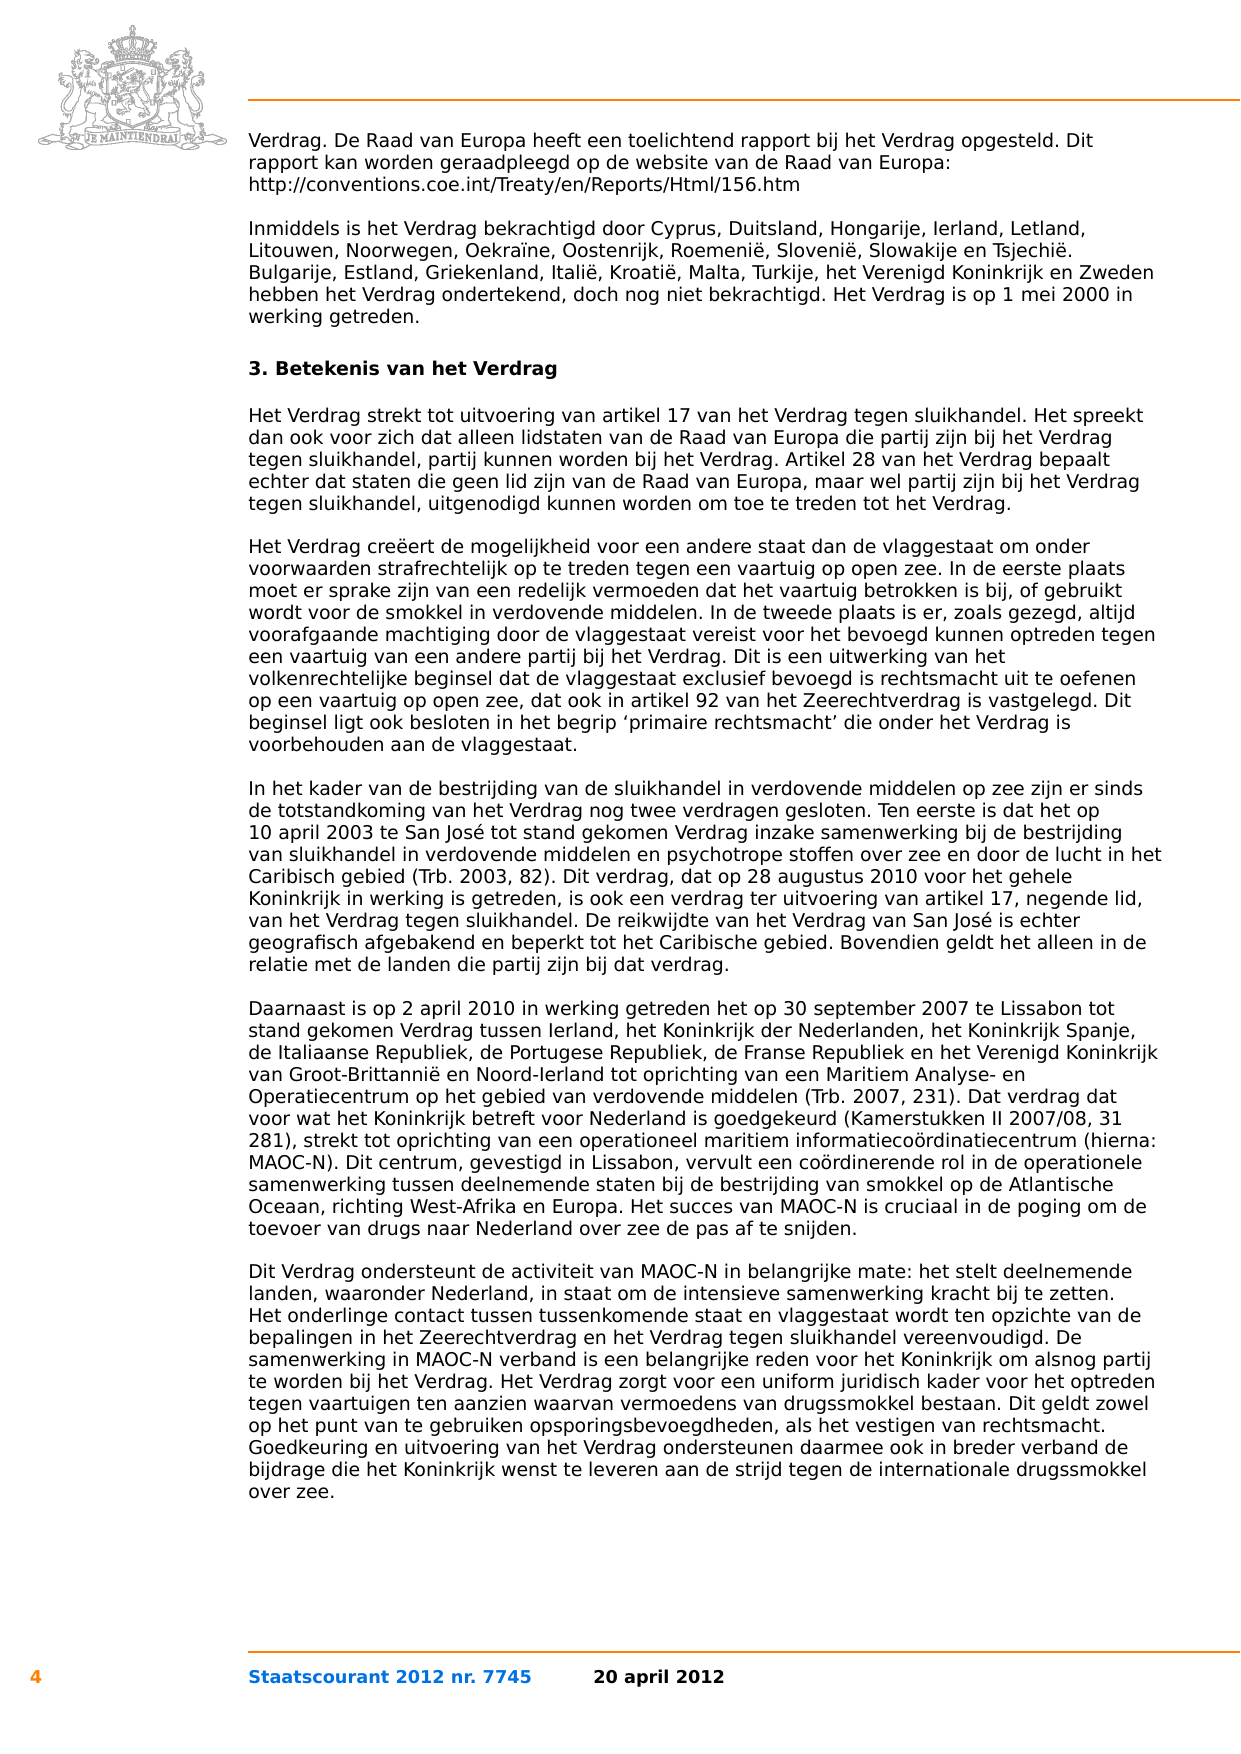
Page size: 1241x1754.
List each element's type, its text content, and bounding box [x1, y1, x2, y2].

text In het kader van de bestrijding van de sluikhandel in verdovende middelen op zee zijn er sinds de totstandkoming van het Verdrag nog twee verdragen gesloten. Ten eerste is dat het op 10 april 2003 te San José tot stand gekomen Verdrag inzake samenwerking bij de bestrijding van sluikhandel in verdovende middelen en psychotrope stoffen over zee en door de lucht in het Caribisch gebied (Trb. 2003, 82). Dit verdrag, dat op 28 augustus 2010 voor het gehele Koninkrijk in werking is getreden, is ook een verdrag ter uitvoering van artikel 17, negende lid, van het Verdrag tegen sluikhandel. De reikwijdte van het Verdrag van San José is echter geografisch afgebakend en beperkt tot het Caribische gebied. Bovendien geldt het alleen in de relatie met de landen die partij zijn bij dat verdrag. [248, 778, 1163, 976]
text Daarnaast is op 2 april 2010 in werking getreden het op 30 september 2007 te Lissabon tot stand gekomen Verdrag tussen Ierland, het Koninkrijk der Nederlanden, het Koninkrijk Spanje, de Italiaanse Republiek, de Portugese Republiek, de Franse Republiek en het Verenigd Koninkrijk van Groot-Brittannië en Noord-Ierland tot oprichting van een Maritiem Analyse- en Operatiecentrum op het gebied van verdovende middelen (Trb. 2007, 231). Dat verdrag dat voor wat het Koninkrijk betreft voor Nederland is goedgekeurd (Kamerstukken II 2007/08, 31 281), strekt tot oprichting van een operationeel maritiem informatiecoördinatiecentrum (hierna: MAOC-N). Dit centrum, gevestigd in Lissabon, vervult een coördinerende rol in de operationele samenwerking tussen deelnemende staten bij de bestrijding van smokkel op de Atlantische Oceaan, richting West-Afrika en Europa. Het succes van MAOC-N is cruciaal in de poging om de toevoer van drugs naar Nederland over zee de pas af te snijden. [248, 998, 1163, 1239]
picture [38, 25, 227, 150]
subtitle 3. Betekenis van het Verdrag [248, 358, 1163, 379]
text Dit Verdrag ondersteunt de activiteit van MAOC-N in belangrijke mate: het stelt deelnemende landen, waaronder Nederland, in staat om de intensieve samenwerking kracht bij te zetten. [248, 1261, 1163, 1305]
text Het onderlinge contact tussen tussenkomende staat en vlaggestaat wordt ten opzichte van de bepalingen in het Zeerechtverdrag en het Verdrag tegen sluikhandel vereenvoudigd. De samenwerking in MAOC-N verband is een belangrijke reden voor het Koninkrijk om alsnog partij te worden bij het Verdrag. Het Verdrag zorgt voor een uniform juridisch kader voor het optreden tegen vaartuigen ten aanzien waarvan vermoedens van drugssmokkel bestaan. Dit geldt zowel op het punt van te gebruiken opsporingsbevoegdheden, als het vestigen van rechtsmacht. Goedkeuring en uitvoering van het Verdrag ondersteunen daarmee ook in breder verband de bijdrage die het Koninkrijk wenst te leveren aan de strijd tegen de internationale drugssmokkel over zee. [248, 1305, 1163, 1503]
text Inmiddels is het Verdrag bekrachtigd door Cyprus, Duitsland, Hongarije, Ierland, Letland, Litouwen, Noorwegen, Oekraïne, Oostenrijk, Roemenië, Slovenië, Slowakije en Tsjechië. Bulgarije, Estland, Griekenland, Italië, Kroatië, Malta, Turkije, het Verenigd Koninkrijk en Zweden hebben het Verdrag ondertekend, doch nog niet bekrachtigd. Het Verdrag is op 1 mei 2000 in werking getreden. [248, 218, 1163, 328]
text Het Verdrag strekt tot uitvoering van artikel 17 van het Verdrag tegen sluikhandel. Het spreekt dan ook voor zich dat alleen lidstaten van de Raad van Europa die partij zijn bij het Verdrag tegen sluikhandel, partij kunnen worden bij het Verdrag. Artikel 28 van het Verdrag bepaalt echter dat staten die geen lid zijn van de Raad van Europa, maar wel partij zijn bij het Verdrag tegen sluikhandel, uitgenodigd kunnen worden om toe te treden tot het Verdrag. [248, 404, 1163, 514]
text Het Verdrag creëert de mogelijkheid voor een andere staat dan de vlaggestaat om onder voorwaarden strafrechtelijk op te treden tegen een vaartuig op open zee. In de eerste plaats moet er sprake zijn van een redelijk vermoeden dat het vaartuig betrokken is bij, of gebruikt wordt voor de smokkel in verdovende middelen. In de tweede plaats is er, zoals gezegd, altijd voorafgaande machtiging door de vlaggestaat vereist voor het bevoegd kunnen optreden tegen een vaartuig van een andere partij bij het Verdrag. Dit is een uitwerking van het volkenrechtelijke beginsel dat de vlaggestaat exclusief bevoegd is rechtsmacht uit te oefenen op een vaartuig op open zee, dat ook in artikel 92 van het Zeerechtverdrag is vastgelegd. Dit beginsel ligt ook besloten in het begrip ‘primaire rechtsmacht’ die onder het Verdrag is voorbehouden aan de vlaggestaat. [248, 536, 1163, 756]
text Verdrag. De Raad van Europa heeft een toelichtend rapport bij het Verdrag opgesteld. Dit rapport kan worden geraadpleegd op de website van de Raad van Europa: http://conventions.coe.int/Treaty/en/Reports/Html/156.htm [248, 130, 1163, 196]
